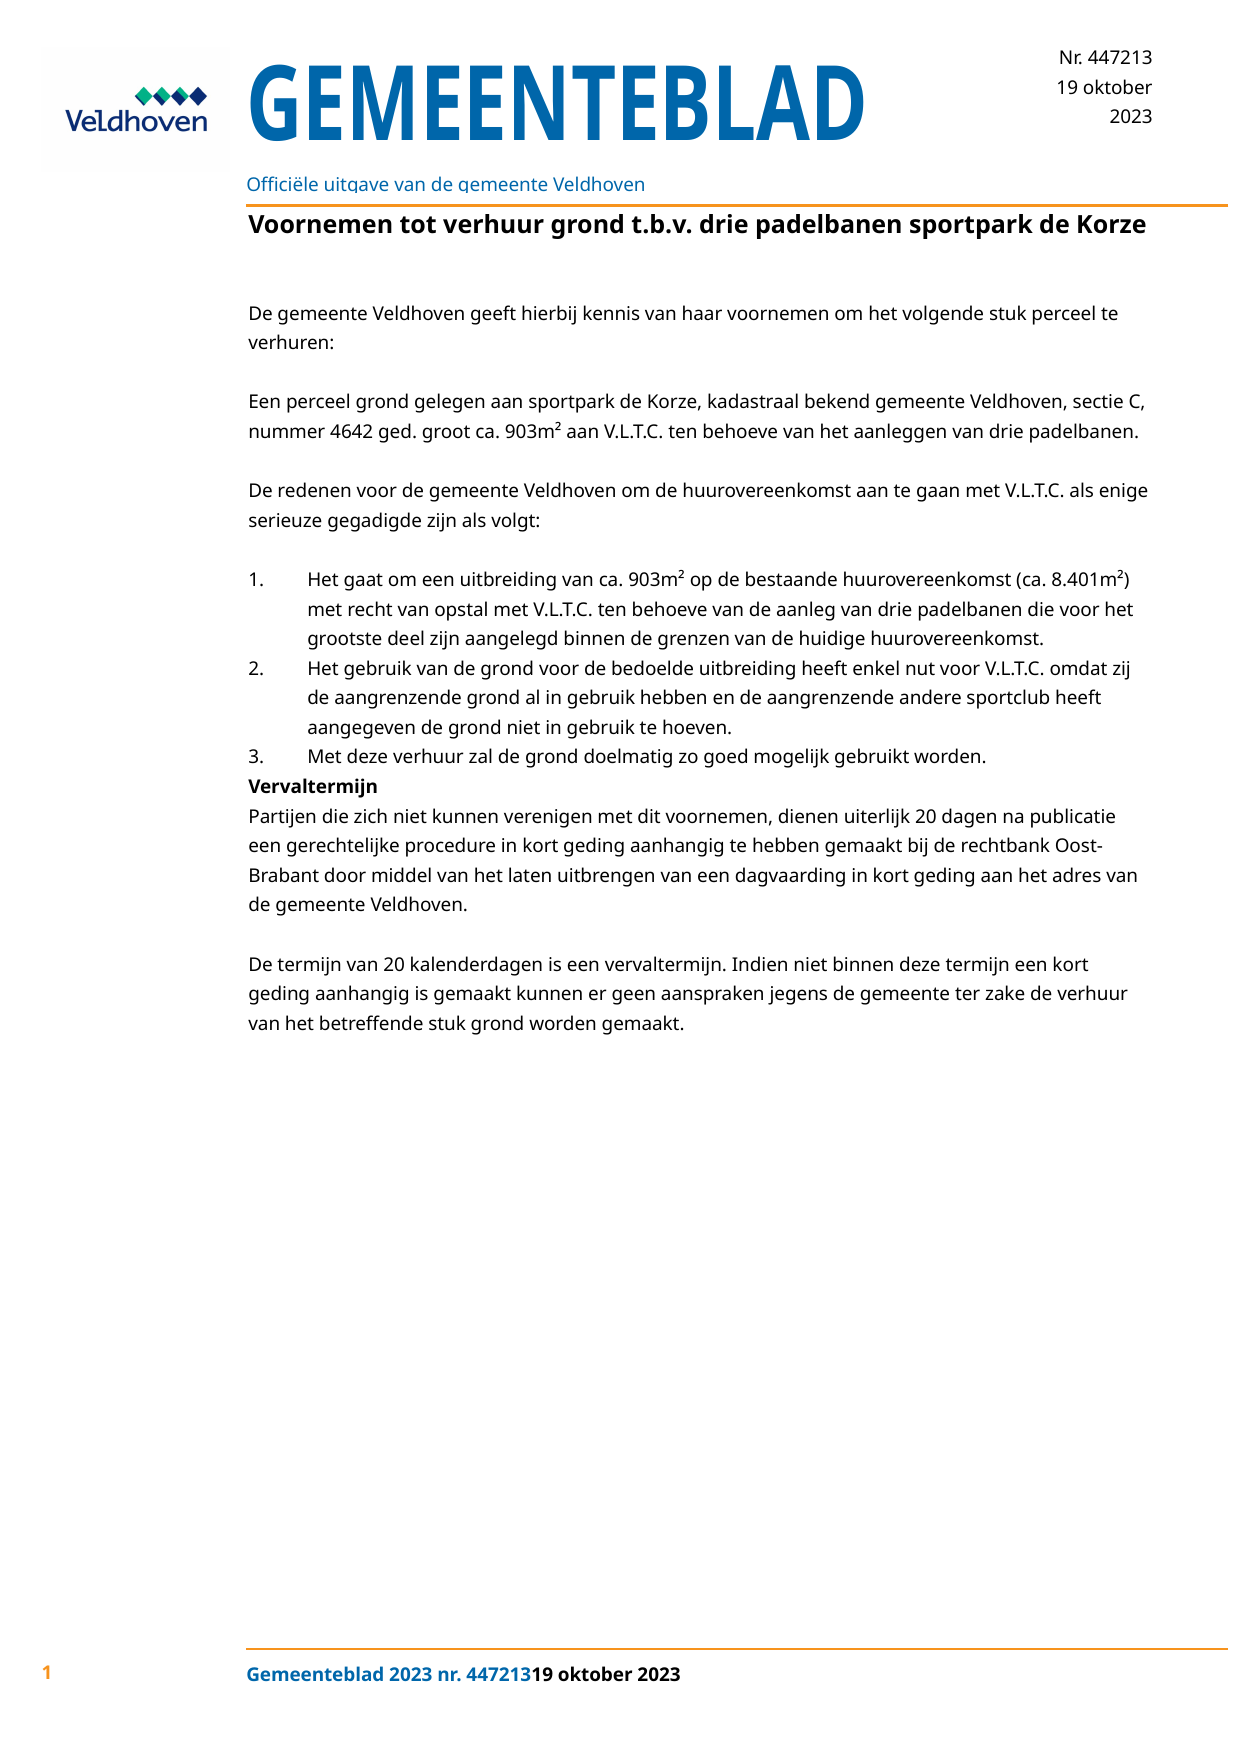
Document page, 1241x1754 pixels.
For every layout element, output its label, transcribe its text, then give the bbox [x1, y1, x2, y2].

list Het gebruik van de grond voor de bedoelde uitbreiding heeft enkel nut voor V.L.T.C. omdat zij de aangrenzende grond al in gebruik hebben en de aangrenzende andere sportclub heeft aangegeven de grond niet in gebruik te hoeven. [248, 655, 1152, 740]
text Een perceel grond gelegen aan sportpark de Korze, kadastraal bekend gemeente Veldhoven, sectie C, nummer 4642 ged. groot ca. 903m² aan V.L.T.C. ten behoeve van het aanleggen van drie padelbanen. [248, 389, 1152, 444]
text Voornemen tot verhuur grond t.b.v. drie padelbanen sportpark de Korze [248, 207, 1152, 241]
text De gemeente Veldhoven geeft hierbij kennis van haar voornemen om het volgende stuk perceel te verhuren: [248, 300, 1152, 355]
picture [41, 47, 231, 172]
list Het gaat om een uitbreiding van ca. 903m² op de bestaande huurovereenkomst (ca. 8.401m²) met recht van opstal met V.L.T.C. ten behoeve van de aanleg van drie padelbanen die voor het grootste deel zijn aangelegd binnen de grenzen van de huidige huurovereenkomst. [248, 566, 1152, 651]
text De redenen voor de gemeente Veldhoven om de huurovereenkomst aan te gaan met V.L.T.C. als enige serieuze gegadigde zijn als volgt: [248, 477, 1152, 533]
text De termijn van 20 kalenderdagen is een vervaltermijn. Indien niet binnen deze termijn een kort geding aanhangig is gemaakt kunnen er geen aanspraken jegens de gemeente ter zake de verhuur van het betreffende stuk grond worden gemaakt. [248, 951, 1152, 1036]
text Partijen die zich niet kunnen verenigen met dit voornemen, dienen uiterlijk 20 dagen na publicatie een gerechtelijke procedure in kort geding aanhangig te hebben gemaakt bij de rechtbank Oost-Brabant door middel van het laten uitbrengen van een dagvaarding in kort geding aan het adres van de gemeente Veldhoven. [248, 803, 1152, 917]
list Met deze verhuur zal de grond doelmatig zo goed mogelijk gebruikt worden. [248, 744, 1152, 769]
text Vervaltermijn [248, 773, 1152, 799]
